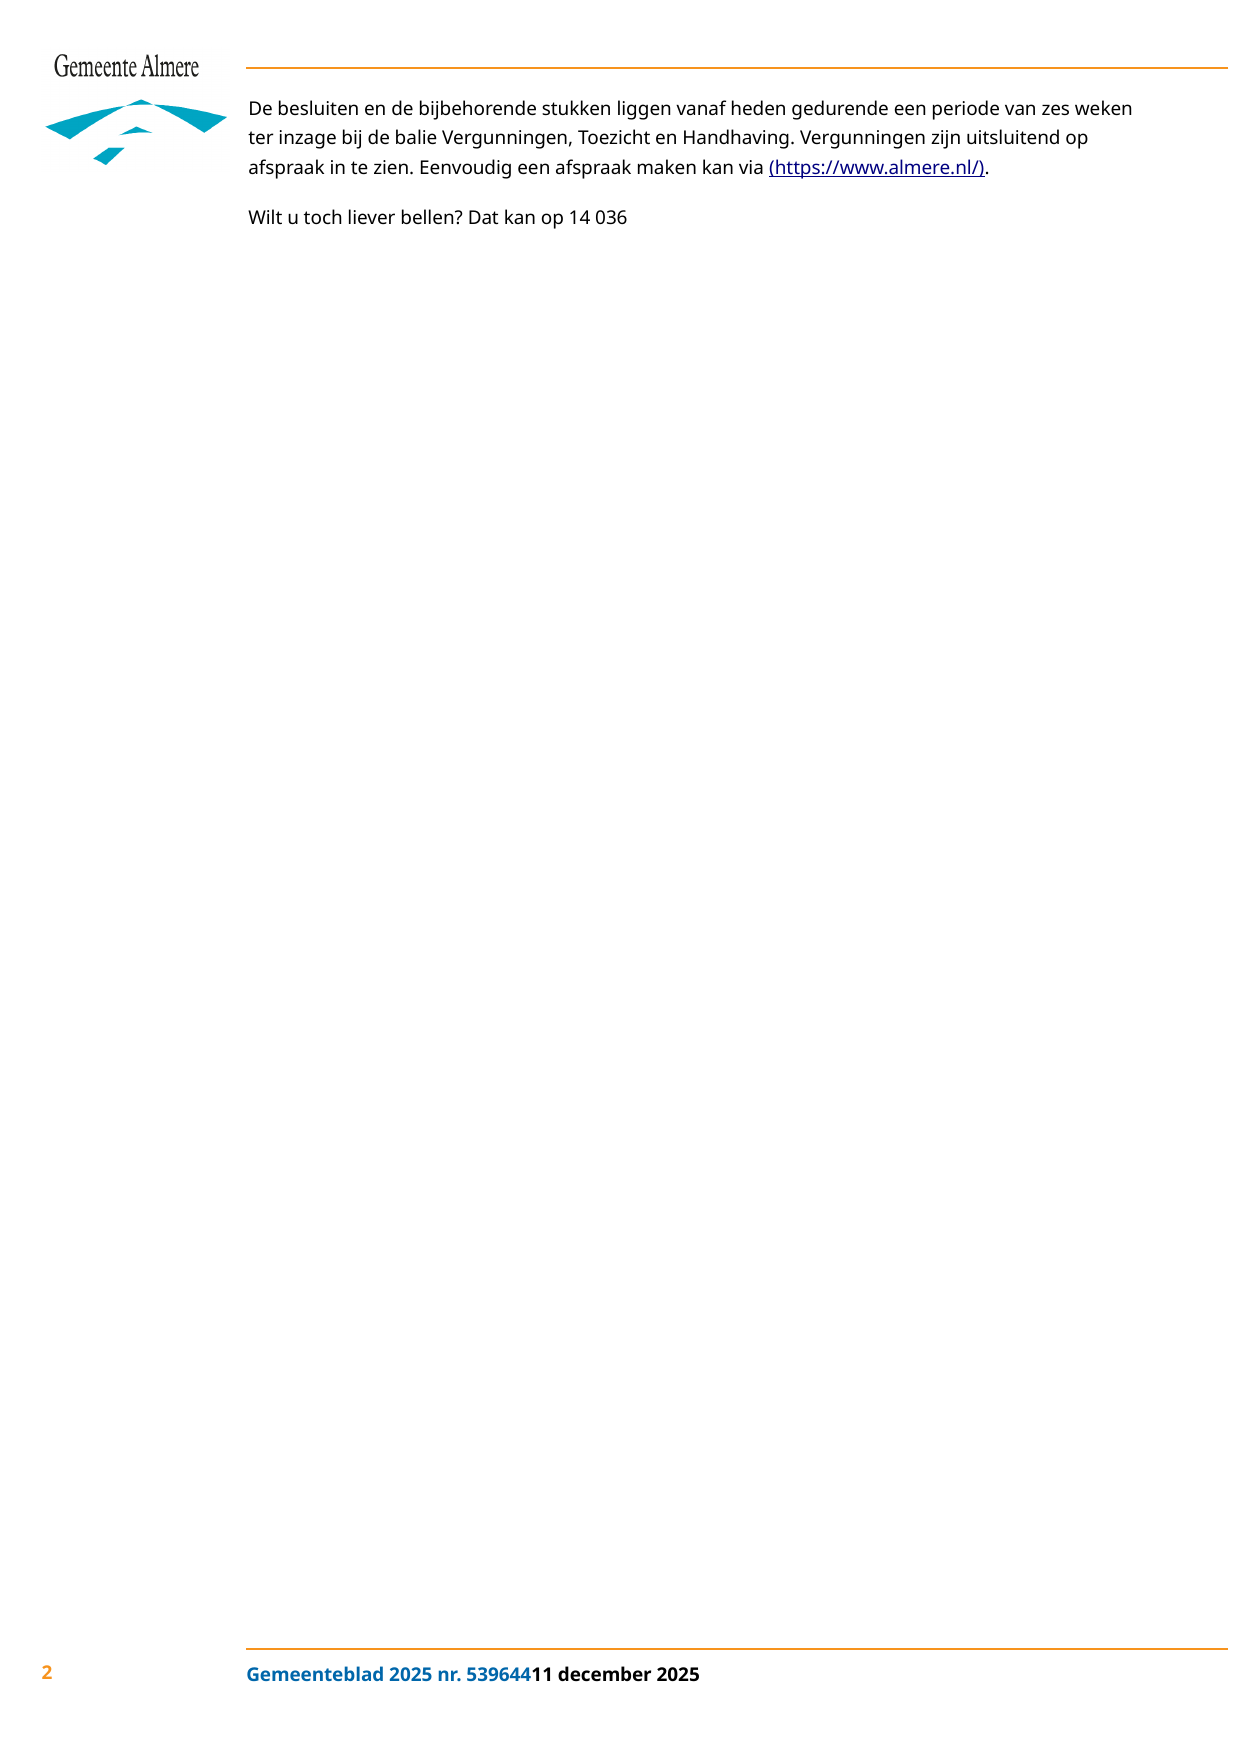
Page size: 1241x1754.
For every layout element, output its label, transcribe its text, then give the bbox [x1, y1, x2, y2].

text De besluiten en de bijbehorende stukken liggen vanaf heden gedurende een periode van zes weken ter inzage bij de balie Vergunningen, Toezicht en Handhaving. Vergunningen zijn uitsluitend op afspraak in te zien. Eenvoudig een afspraak maken kan via (https://www.almere.nl/). [248, 95, 1152, 180]
text Wilt u toch liever bellen? Dat kan op 14 036 [248, 204, 1152, 230]
picture [41, 47, 231, 172]
